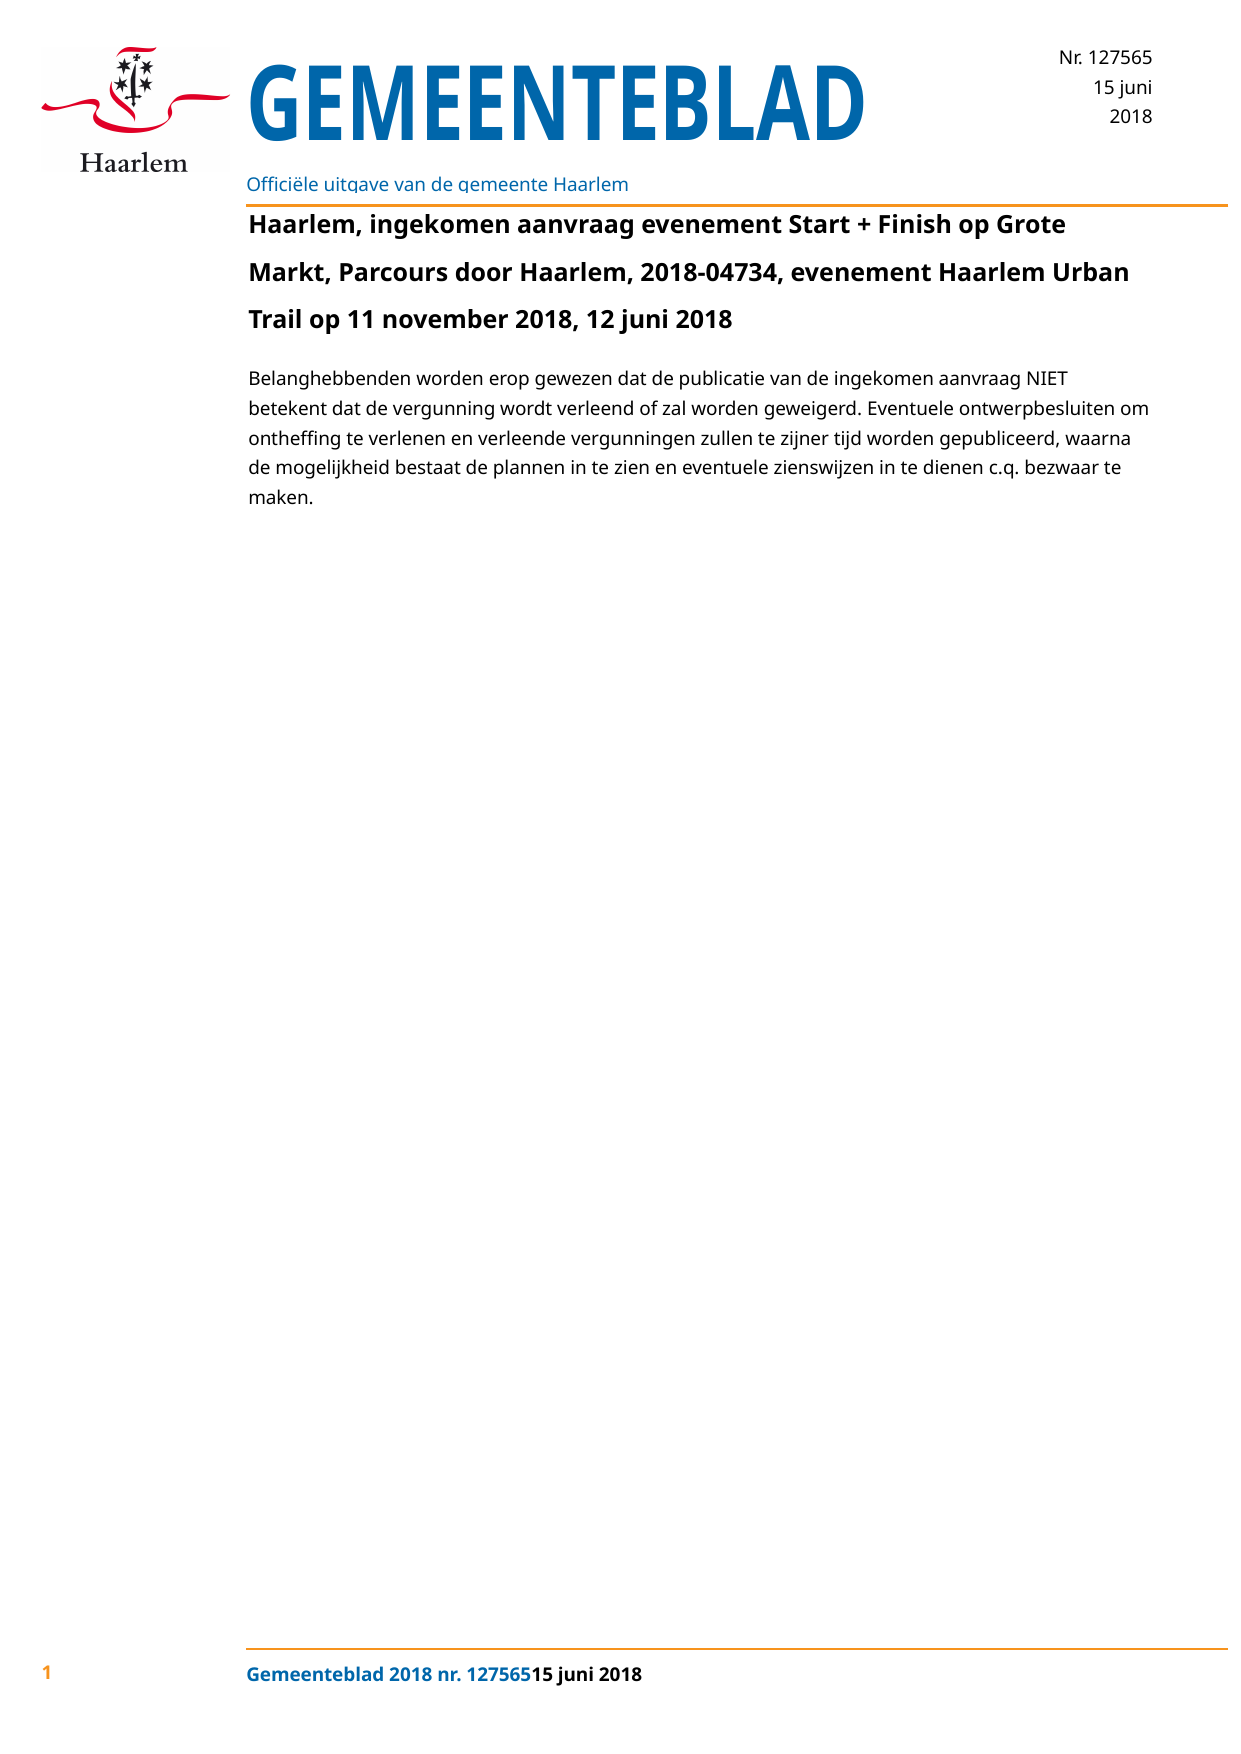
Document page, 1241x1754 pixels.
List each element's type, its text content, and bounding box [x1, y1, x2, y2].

text Haarlem, ingekomen aanvraag evenement Start + Finish op Grote Markt, Parcours door Haarlem, 2018-04734, evenement Haarlem Urban Trail op 11 november 2018, 12 juni 2018 [248, 207, 1152, 336]
picture [41, 47, 231, 172]
text Belanghebbenden worden erop gewezen dat de publicatie van de ingekomen aanvraag NIET betekent dat de vergunning wordt verleend of zal worden geweigerd. Eventuele ontwerpbesluiten om ontheffing te verlenen en verleende vergunningen zullen te zijner tijd worden gepubliceerd, waarna de mogelijkheid bestaat de plannen in te zien en eventuele zienswijzen in te dienen c.q. bezwaar te maken. [248, 366, 1152, 509]
